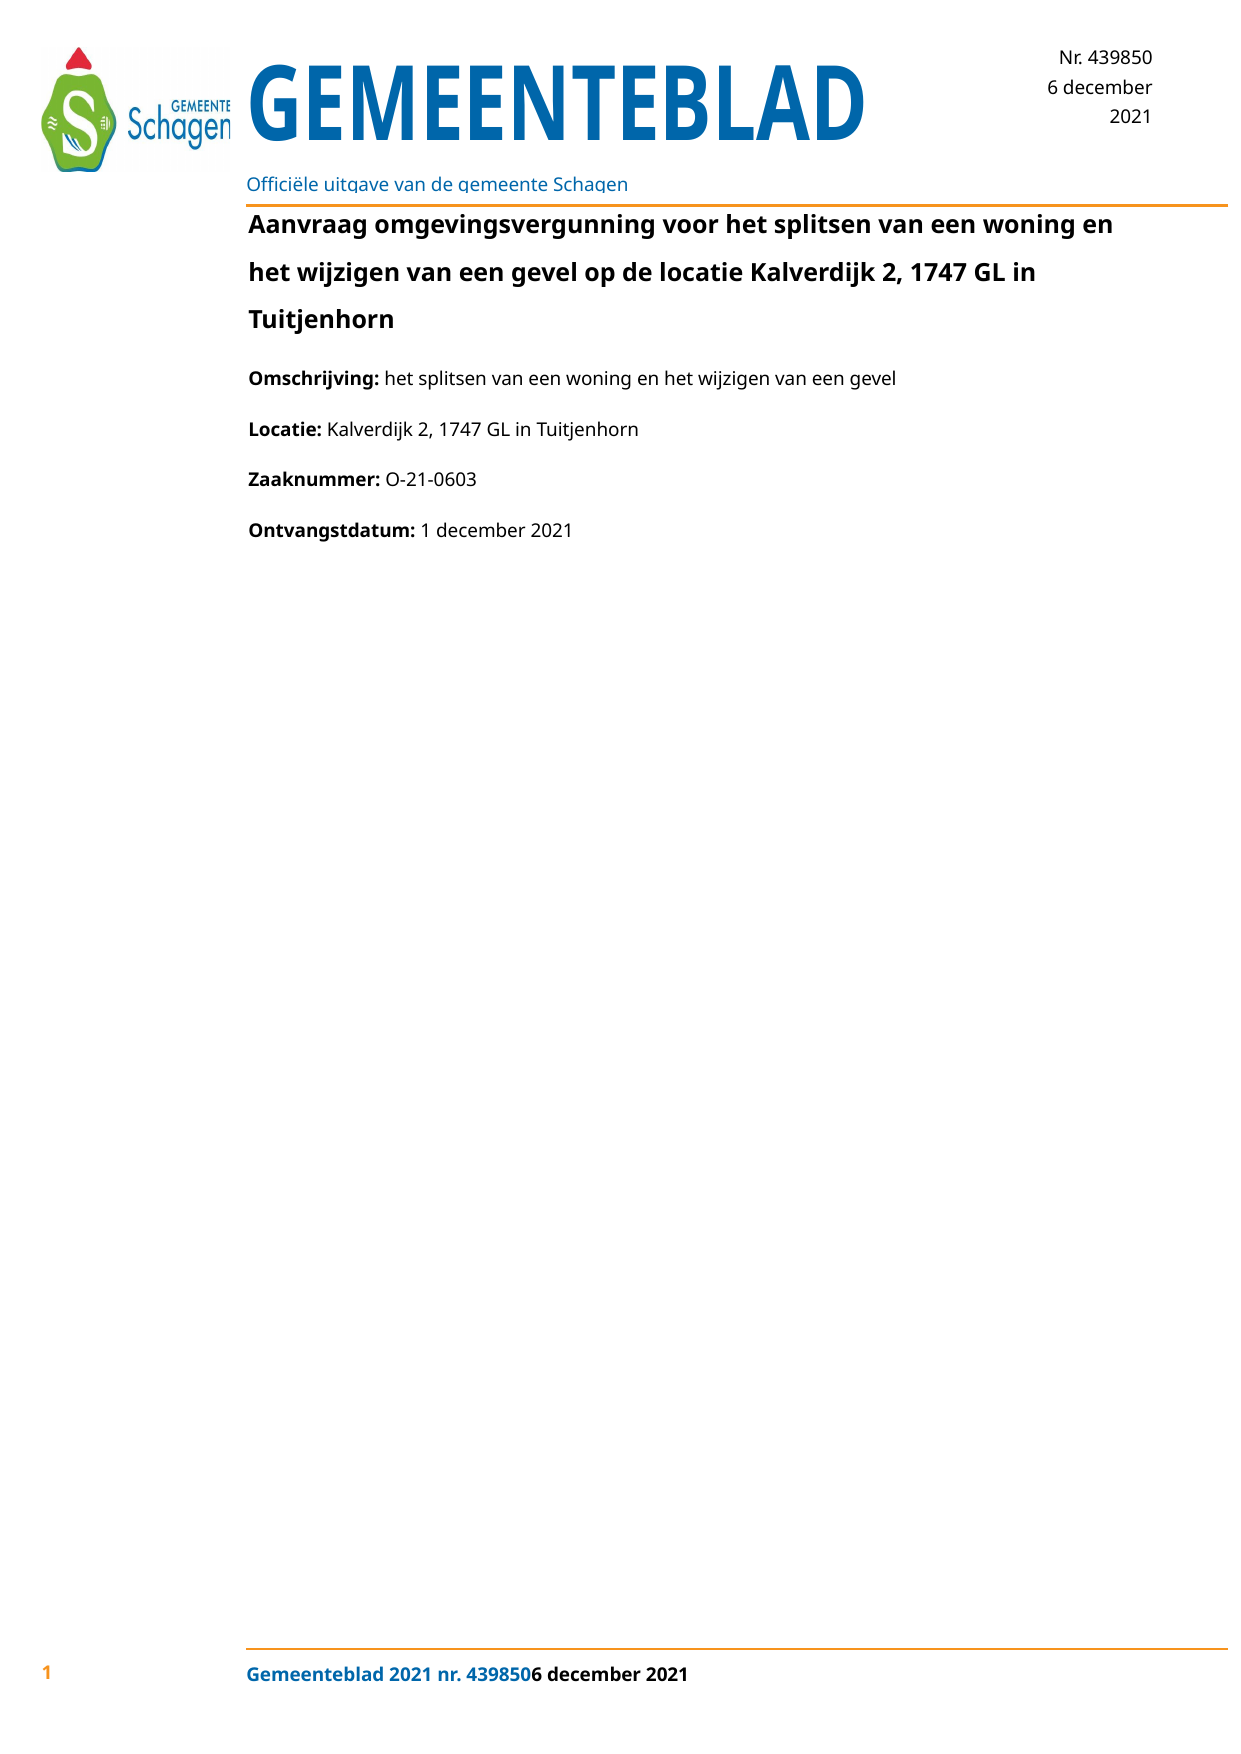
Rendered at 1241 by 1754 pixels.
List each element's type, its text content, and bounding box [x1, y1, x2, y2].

text Locatie: Kalverdijk 2, 1747 GL in Tuitjenhorn [248, 416, 1152, 442]
text Zaaknummer: O-21-0603 [248, 466, 1152, 492]
picture [41, 47, 231, 172]
text Ontvangstdatum: 1 december 2021 [248, 517, 1152, 542]
text Omschrijving: het splitsen van een woning en het wijzigen van een gevel [248, 366, 1152, 391]
text Aanvraag omgevingsvergunning voor het splitsen van een woning en het wijzigen van een gevel op de locatie Kalverdijk 2, 1747 GL in Tuitjenhorn [248, 207, 1152, 336]
